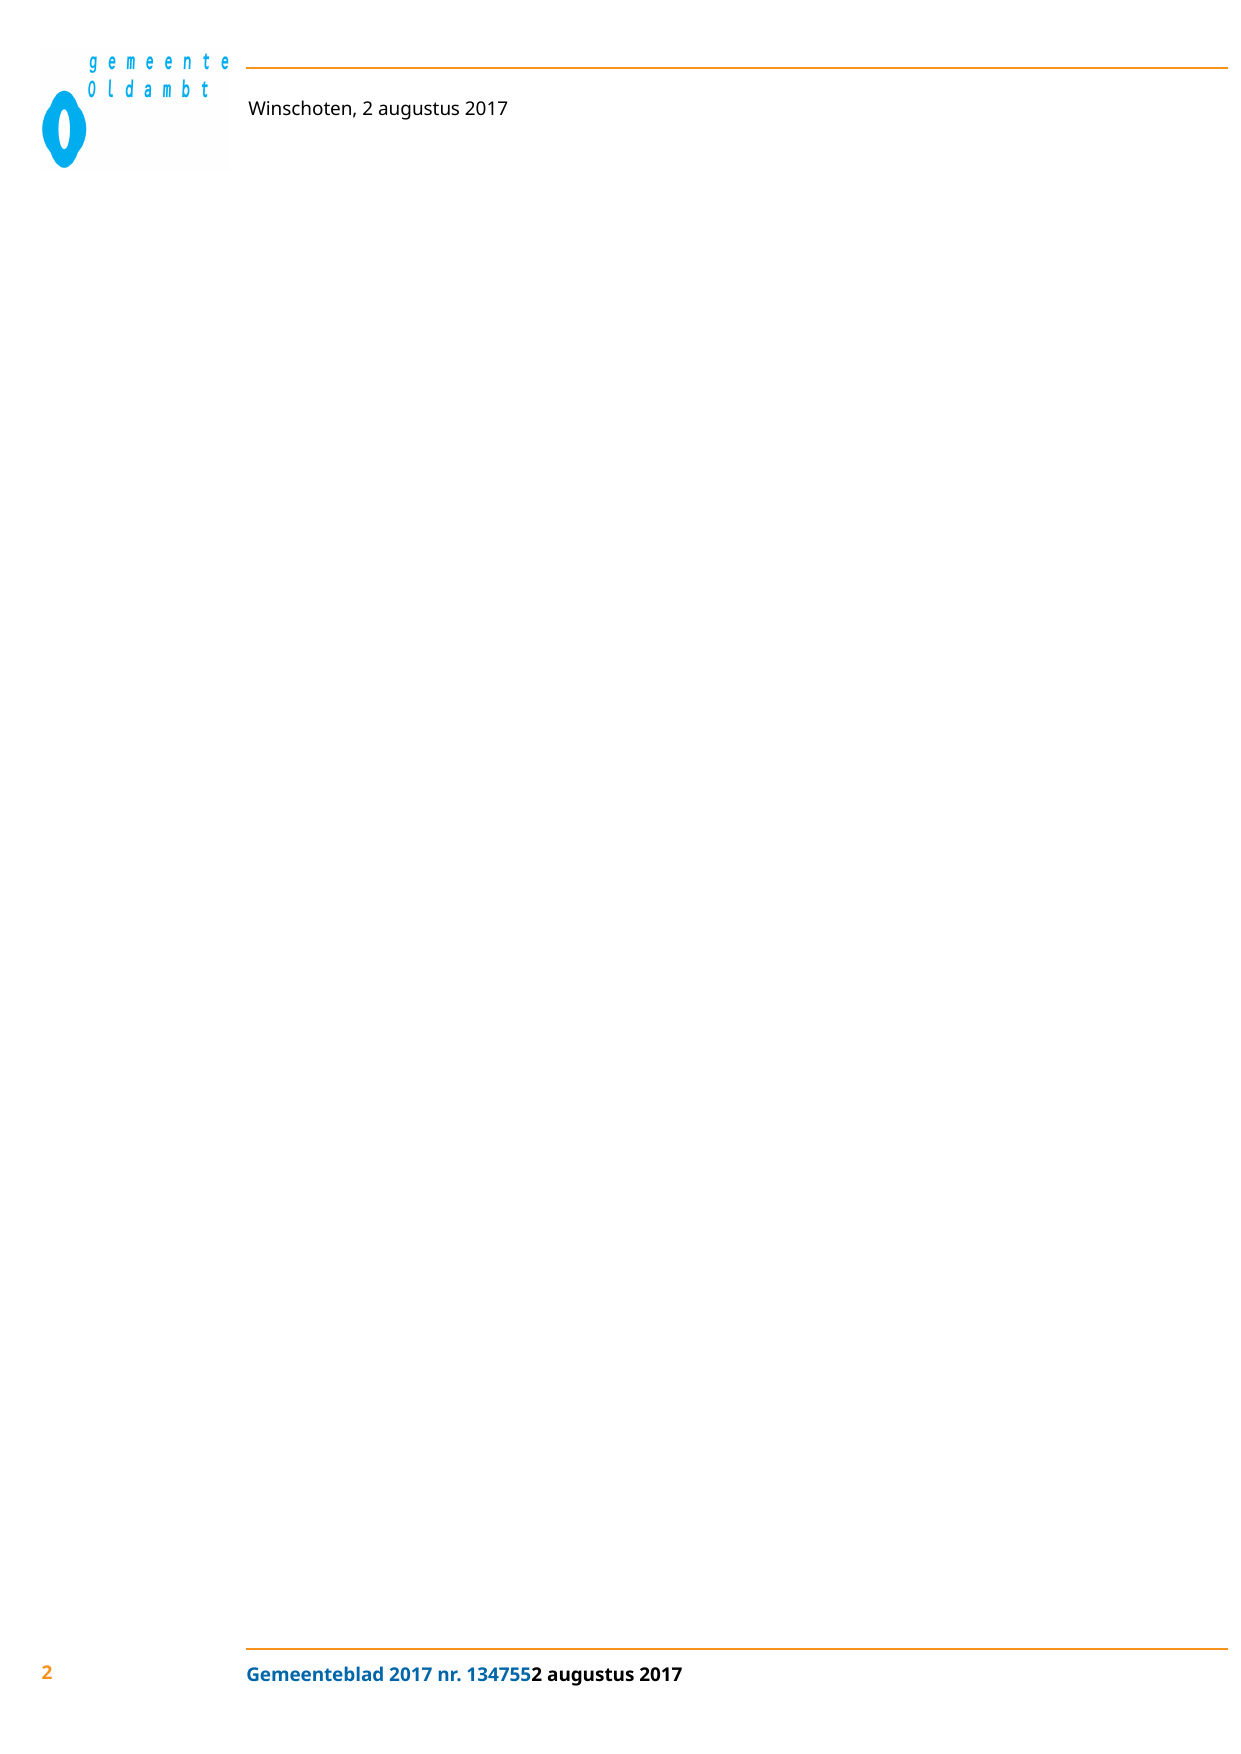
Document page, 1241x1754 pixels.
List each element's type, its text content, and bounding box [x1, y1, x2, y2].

text Winschoten, 2 augustus 2017 [248, 95, 1152, 121]
picture [41, 47, 231, 172]
